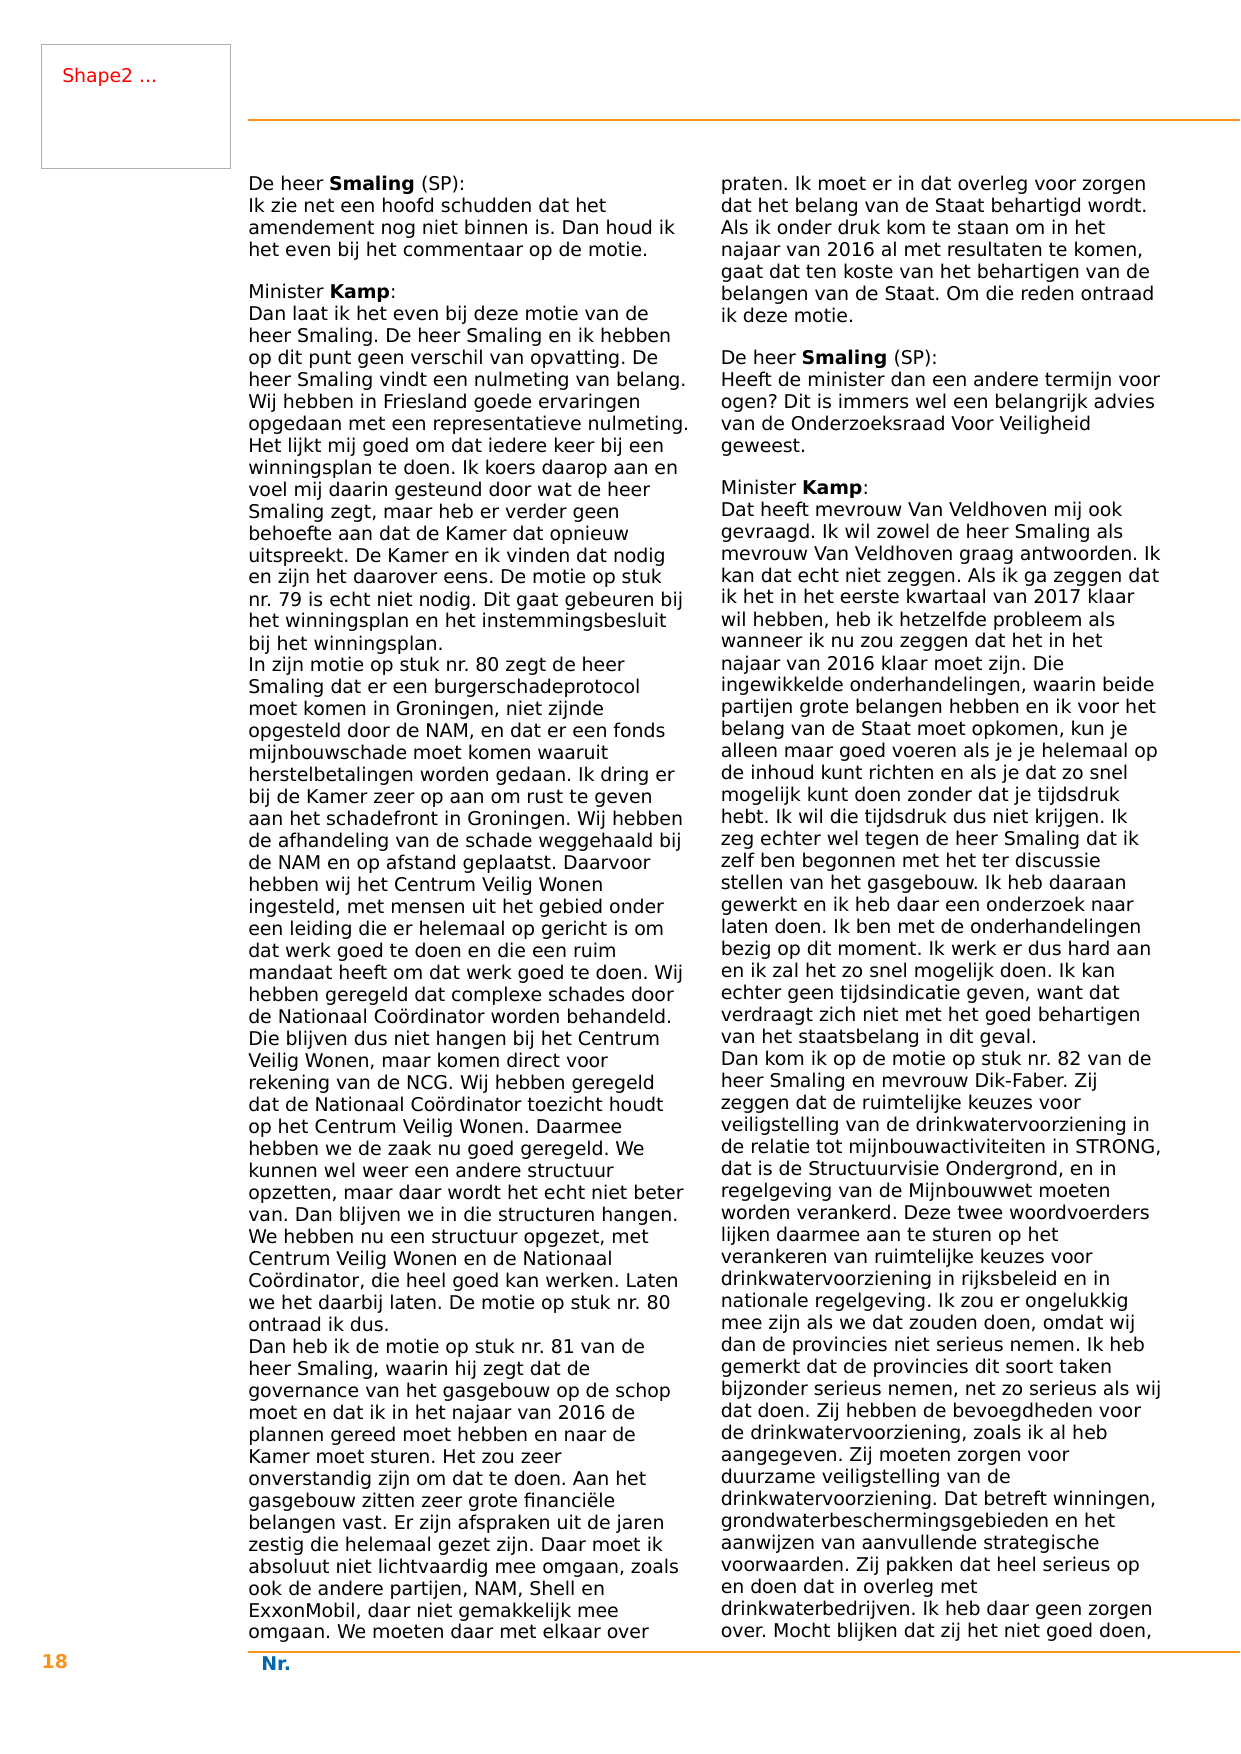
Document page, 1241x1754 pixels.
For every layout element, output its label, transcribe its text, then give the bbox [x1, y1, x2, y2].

text De heer Smaling (SP): [248, 173, 691, 195]
text Dan kom ik op de motie op stuk nr. 82 van de heer Smaling en mevrouw Dik-Faber. Zij zeggen dat de ruimtelijke keuzes voor veiligstelling van de drinkwatervoorziening in de relatie tot mijnbouwactiviteiten in STRONG, dat is de Structuurvisie Ondergrond, en in regelgeving van de Mijnbouwwet moeten worden verankerd. Deze twee woordvoerders lijken daarmee aan te sturen op het verankeren van ruimtelijke keuzes voor drinkwatervoorziening in rijksbeleid en in nationale regelgeving. Ik zou er ongelukkig mee zijn als we dat zouden doen, omdat wij dan de provincies niet serieus nemen. Ik heb gemerkt dat de provincies dit soort taken bijzonder serieus nemen, net zo serieus als wij dat doen. Zij hebben de bevoegdheden voor de drinkwatervoorziening, zoals ik al heb aangegeven. Zij moeten zorgen voor duurzame veiligstelling van de drinkwatervoorziening. Dat betreft winningen, grondwaterbeschermingsgebieden en het aanwijzen van aanvullende strategische voorwaarden. Zij pakken dat heel serieus op en doen dat in overleg met drinkwaterbedrijven. Ik heb daar geen zorgen over. Mocht blijken dat zij het niet goed doen, [721, 1048, 1163, 1641]
text Heeft de minister dan een andere termijn voor ogen? Dit is immers wel een belangrijk advies van de Onderzoeksraad Voor Veiligheid geweest. [721, 369, 1163, 457]
text In zijn motie op stuk nr. 80 zegt de heer Smaling dat er een burgerschadeprotocol moet komen in Groningen, niet zijnde opgesteld door de NAM, en dat er een fonds mijnbouwschade moet komen waaruit herstelbetalingen worden gedaan. Ik dring er bij de Kamer zeer op aan om rust te geven aan het schadefront in Groningen. Wij hebben de afhandeling van de schade weggehaald bij de NAM en op afstand geplaatst. Daarvoor hebben wij het Centrum Veilig Wonen ingesteld, met mensen uit het gebied onder een leiding die er helemaal op gericht is om dat werk goed te doen en die een ruim mandaat heeft om dat werk goed te doen. Wij hebben geregeld dat complexe schades door de Nationaal Coördinator worden behandeld. Die blijven dus niet hangen bij het Centrum Veilig Wonen, maar komen direct voor rekening van de NCG. Wij hebben geregeld dat de Nationaal Coördinator toezicht houdt op het Centrum Veilig Wonen. Daarmee hebben we de zaak nu goed geregeld. We kunnen wel weer een andere structuur opzetten, maar daar wordt het echt niet beter van. Dan blijven we in die structuren hangen. We hebben nu een structuur opgezet, met Centrum Veilig Wonen en de Nationaal Coördinator, die heel goed kan werken. Laten we het daarbij laten. De motie op stuk nr. 80 ontraad ik dus. [248, 654, 691, 1336]
text praten. Ik moet er in dat overleg voor zorgen dat het belang van de Staat behartigd wordt. Als ik onder druk kom te staan om in het najaar van 2016 al met resultaten te komen, gaat dat ten koste van het behartigen van de belangen van de Staat. Om die reden ontraad ik deze motie. [721, 173, 1163, 327]
text Dat heeft mevrouw Van Veldhoven mij ook gevraagd. Ik wil zowel de heer Smaling als mevrouw Van Veldhoven graag antwoorden. Ik kan dat echt niet zeggen. Als ik ga zeggen dat ik het in het eerste kwartaal van 2017 klaar wil hebben, heb ik hetzelfde probleem als wanneer ik nu zou zeggen dat het in het najaar van 2016 klaar moet zijn. Die ingewikkelde onderhandelingen, waarin beide partijen grote belangen hebben en ik voor het belang van de Staat moet opkomen, kun je alleen maar goed voeren als je je helemaal op de inhoud kunt richten en als je dat zo snel mogelijk kunt doen zonder dat je tijdsdruk hebt. Ik wil die tijdsdruk dus niet krijgen. Ik zeg echter wel tegen de heer Smaling dat ik zelf ben begonnen met het ter discussie stellen van het gasgebouw. Ik heb daaraan gewerkt en ik heb daar een onderzoek naar laten doen. Ik ben met de onderhandelingen bezig op dit moment. Ik werk er dus hard aan en ik zal het zo snel mogelijk doen. Ik kan echter geen tijdsindicatie geven, want dat verdraagt zich niet met het goed behartigen van het staatsbelang in dit geval. [721, 498, 1163, 1048]
text Minister Kamp: [721, 477, 1163, 498]
text Dan heb ik de motie op stuk nr. 81 van de heer Smaling, waarin hij zegt dat de governance van het gasgebouw op de schop moet en dat ik in het najaar van 2016 de plannen gereed moet hebben en naar de Kamer moet sturen. Het zou zeer onverstandig zijn om dat te doen. Aan het gasgebouw zitten zeer grote financiële belangen vast. Er zijn afspraken uit de jaren zestig die helemaal gezet zijn. Daar moet ik absoluut niet lichtvaardig mee omgaan, zoals ook de andere partijen, NAM, Shell en ExxonMobil, daar niet gemakkelijk mee omgaan. We moeten daar met elkaar over [248, 1336, 691, 1643]
text Dan laat ik het even bij deze motie van de heer Smaling. De heer Smaling en ik hebben op dit punt geen verschil van opvatting. De heer Smaling vindt een nulmeting van belang. Wij hebben in Friesland goede ervaringen opgedaan met een representatieve nulmeting. Het lijkt mij goed om dat iedere keer bij een winningsplan te doen. Ik koers daarop aan en voel mij daarin gesteund door wat de heer Smaling zegt, maar heb er verder geen behoefte aan dat de Kamer dat opnieuw uitspreekt. De Kamer en ik vinden dat nodig en zijn het daarover eens. De motie op stuk nr. 79 is echt niet nodig. Dit gaat gebeuren bij het winningsplan en het instemmingsbesluit bij het winningsplan. [248, 303, 691, 654]
text Ik zie net een hoofd schudden dat het amendement nog niet binnen is. Dan houd ik het even bij het commentaar op de motie. [248, 195, 691, 261]
text De heer Smaling (SP): [721, 347, 1163, 369]
text Minister Kamp: [248, 281, 691, 303]
